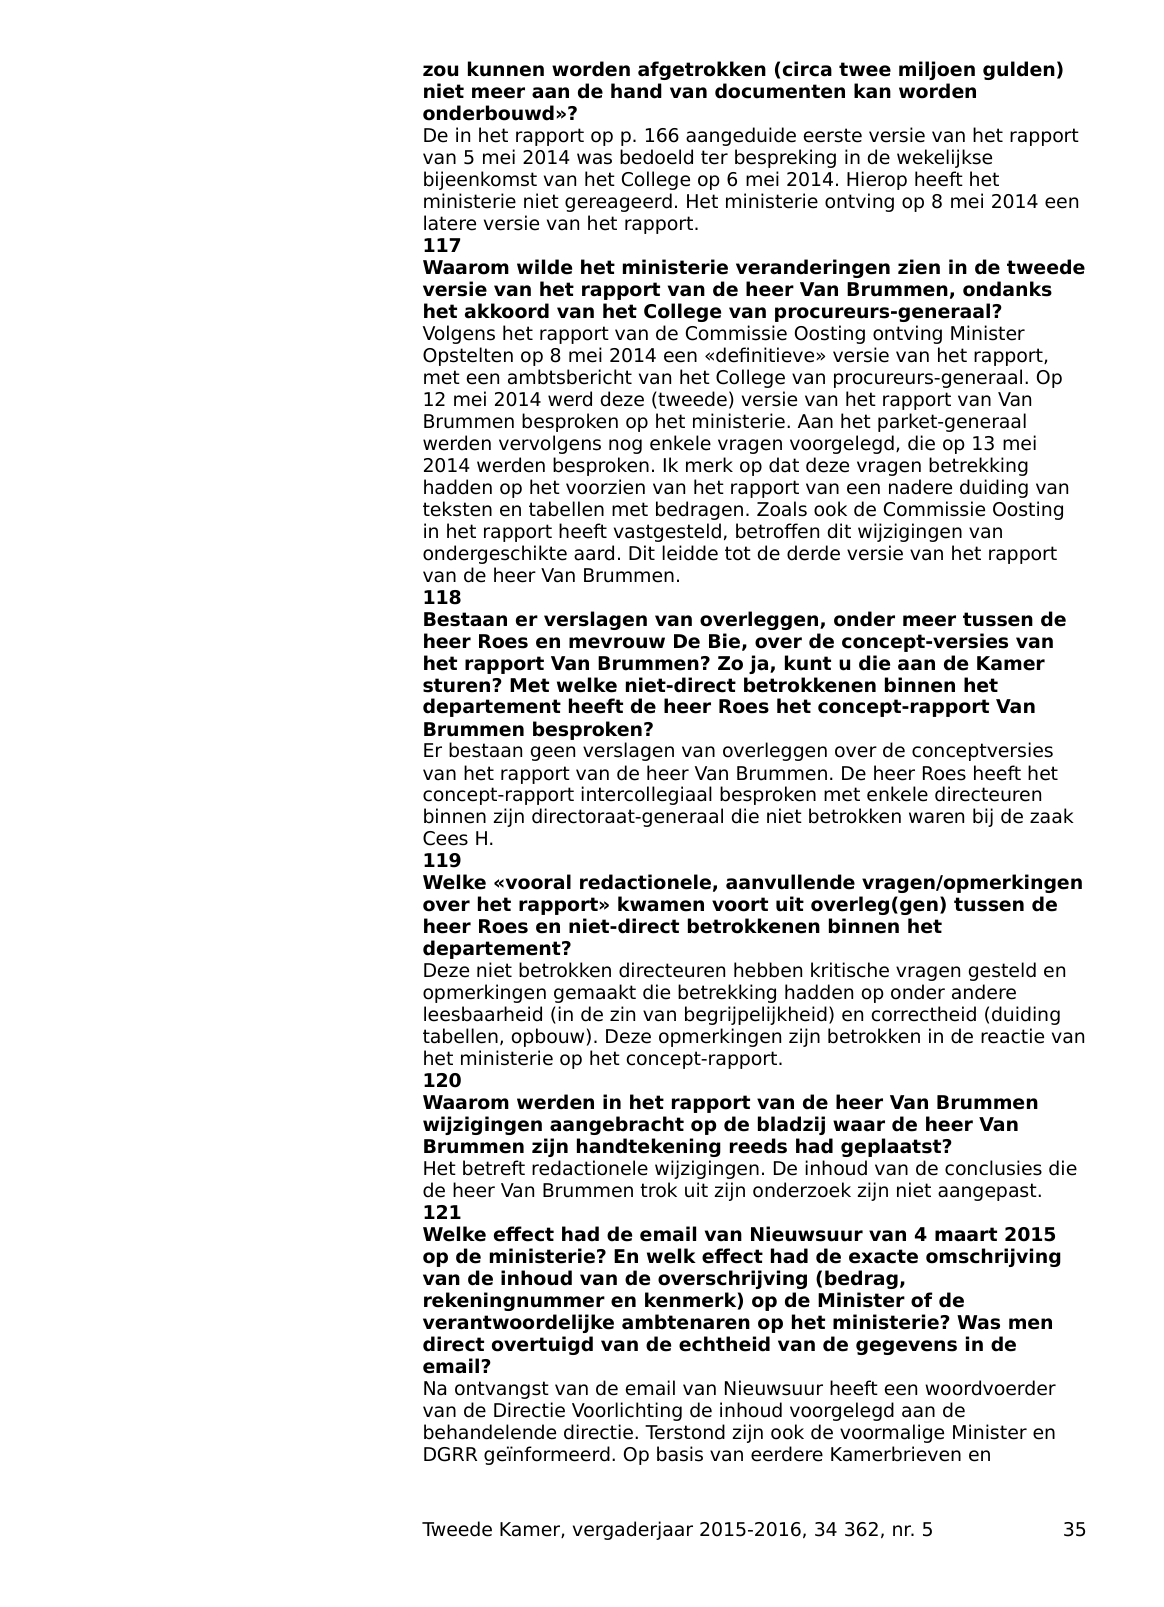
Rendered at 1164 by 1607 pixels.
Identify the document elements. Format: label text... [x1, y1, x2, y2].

text De in het rapport op p. 166 aangeduide eerste versie van het rapport van 5 mei 2014 was bedoeld ter bespreking in de wekelijkse bijeenkomst van het College op 6 mei 2014. Hierop heeft het ministerie niet gereageerd. Het ministerie ontving op 8 mei 2014 een latere versie van het rapport. [422, 125, 1087, 235]
text Er bestaan geen verslagen van overleggen over de conceptversies van het rapport van de heer Van Brummen. De heer Roes heeft het concept-rapport intercollegiaal besproken met enkele directeuren binnen zijn directoraat-generaal die niet betrokken waren bij de zaak Cees H. [422, 740, 1087, 850]
text 119 [422, 850, 1087, 872]
text zou kunnen worden afgetrokken (circa twee miljoen gulden) niet meer aan de hand van documenten kan worden onderbouwd»? [422, 59, 1087, 125]
text 118 [422, 587, 1087, 608]
text Bestaan er verslagen van overleggen, onder meer tussen de heer Roes en mevrouw De Bie, over de concept-versies van het rapport Van Brummen? Zo ja, kunt u die aan de Kamer sturen? Met welke niet-direct betrokkenen binnen het departement heeft de heer Roes het concept-rapport Van Brummen besproken? [422, 608, 1087, 740]
text 121 [422, 1202, 1087, 1224]
text Welke effect had de email van Nieuwsuur van 4 maart 2015 op de ministerie? En welk effect had de exacte omschrijving van de inhoud van de overschrijving (bedrag, rekeningnummer en kenmerk) op de Minister of de verantwoordelijke ambtenaren op het ministerie? Was men direct overtuigd van de echtheid van de gegevens in de email? [422, 1224, 1087, 1378]
text Na ontvangst van de email van Nieuwsuur heeft een woordvoerder van de Directie Voorlichting de inhoud voorgelegd aan de behandelende directie. Terstond zijn ook de voormalige Minister en DGRR geïnformeerd. Op basis van eerdere Kamerbrieven en [422, 1378, 1087, 1466]
text Waarom werden in het rapport van de heer Van Brummen wijzigingen aangebracht op de bladzij waar de heer Van Brummen zijn handtekening reeds had geplaatst? [422, 1092, 1087, 1158]
text Deze niet betrokken directeuren hebben kritische vragen gesteld en opmerkingen gemaakt die betrekking hadden op onder andere leesbaarheid (in de zin van begrijpelijkheid) en correctheid (duiding tabellen, opbouw). Deze opmerkingen zijn betrokken in de reactie van het ministerie op het concept-rapport. [422, 960, 1087, 1070]
text Welke «vooral redactionele, aanvullende vragen/opmerkingen over het rapport» kwamen voort uit overleg(gen) tussen de heer Roes en niet-direct betrokkenen binnen het departement? [422, 872, 1087, 960]
text Waarom wilde het ministerie veranderingen zien in de tweede versie van het rapport van de heer Van Brummen, ondanks het akkoord van het College van procureurs-generaal? [422, 257, 1087, 323]
text 120 [422, 1070, 1087, 1092]
text Volgens het rapport van de Commissie Oosting ontving Minister Opstelten op 8 mei 2014 een «definitieve» versie van het rapport, met een ambtsbericht van het College van procureurs-generaal. Op 12 mei 2014 werd deze (tweede) versie van het rapport van Van Brummen besproken op het ministerie. Aan het parket-generaal werden vervolgens nog enkele vragen voorgelegd, die op 13 mei 2014 werden besproken. Ik merk op dat deze vragen betrekking hadden op het voorzien van het rapport van een nadere duiding van teksten en tabellen met bedragen. Zoals ook de Commissie Oosting in het rapport heeft vastgesteld, betroffen dit wijzigingen van ondergeschikte aard. Dit leidde tot de derde versie van het rapport van de heer Van Brummen. [422, 323, 1087, 587]
text Het betreft redactionele wijzigingen. De inhoud van de conclusies die de heer Van Brummen trok uit zijn onderzoek zijn niet aangepast. [422, 1158, 1087, 1202]
text 117 [422, 235, 1087, 257]
